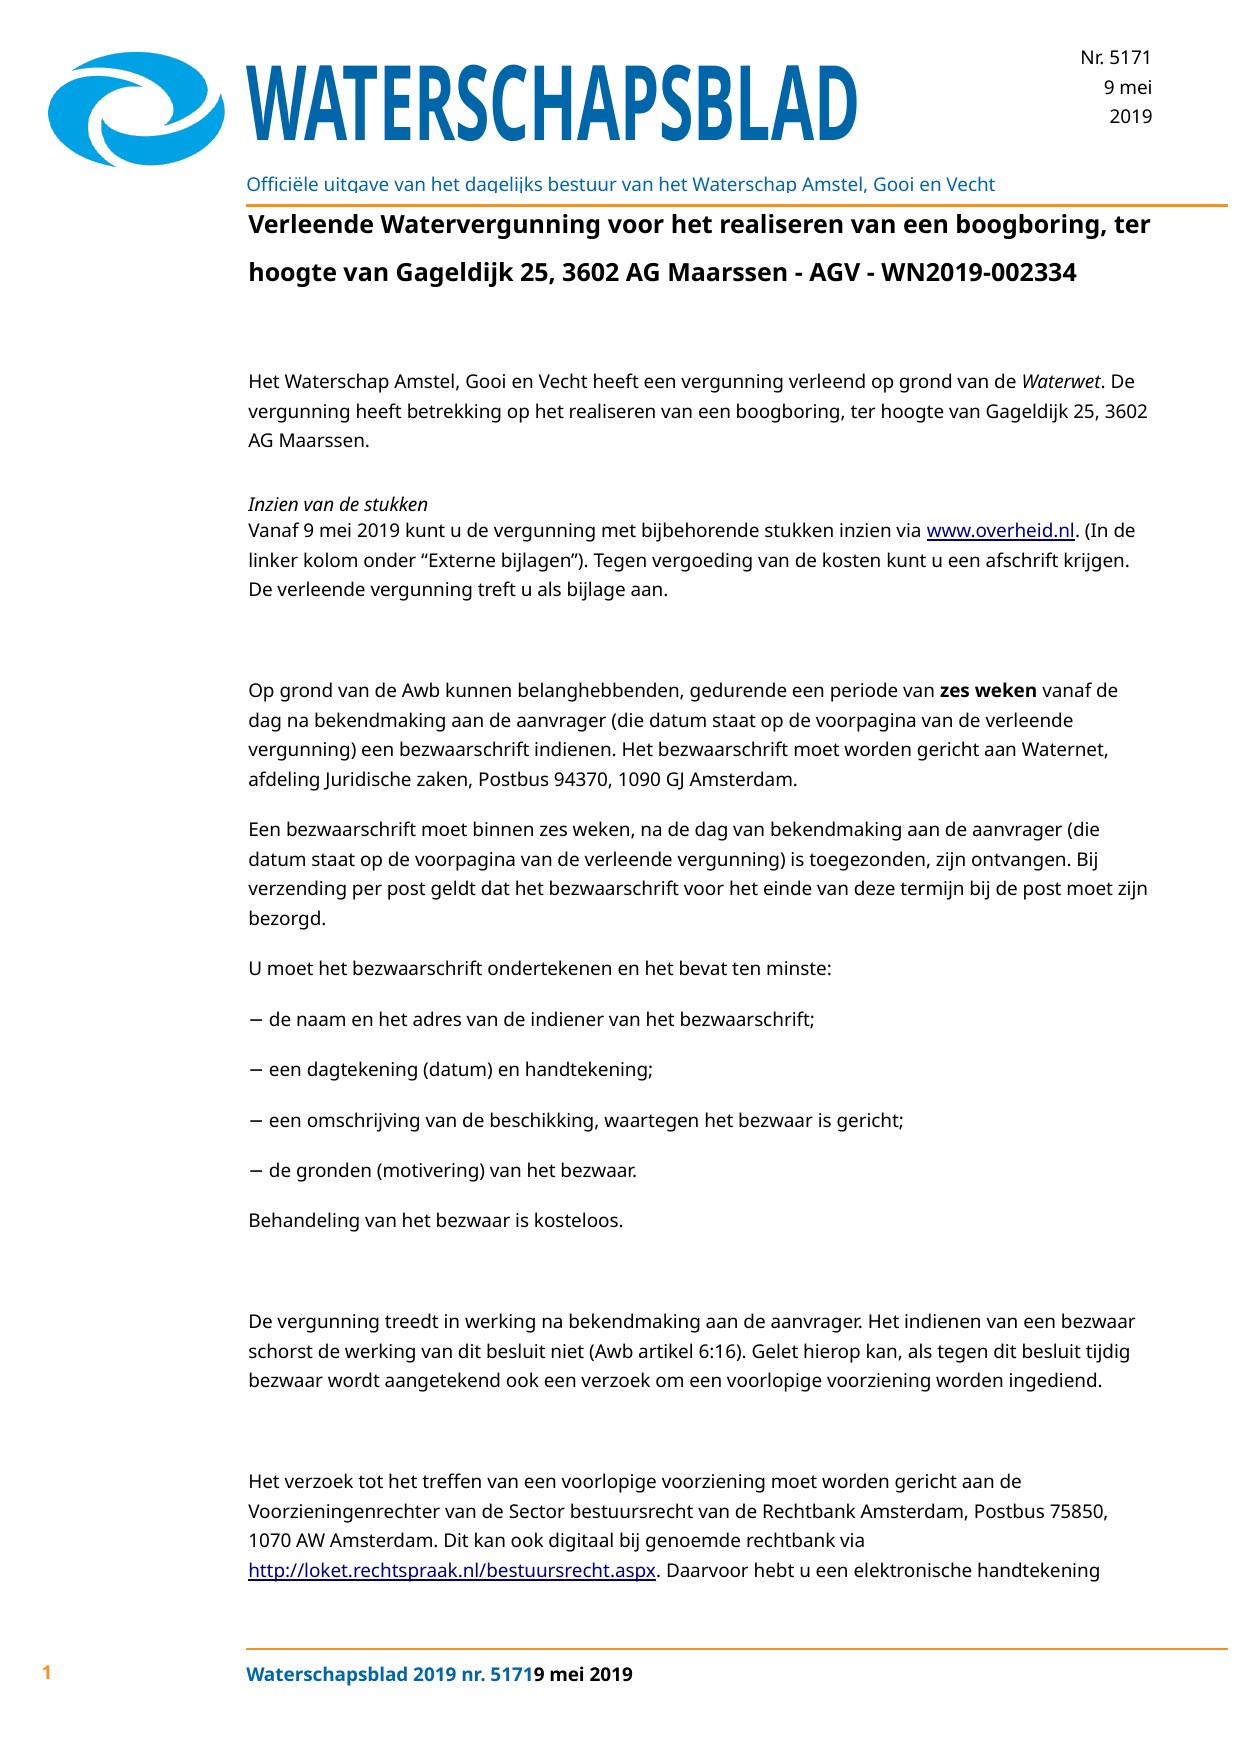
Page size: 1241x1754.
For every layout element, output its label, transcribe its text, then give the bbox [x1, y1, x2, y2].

text − een omschrijving van de beschikking, waartegen het bezwaar is gericht; [248, 1107, 1152, 1132]
text U moet het bezwaarschrift ondertekenen en het bevat ten minste: [248, 956, 1152, 981]
text De vergunning treedt in werking na bekendmaking aan de aanvrager. Het indienen van een bezwaar schorst de werking van dit besluit niet (Awb artikel 6:16). Gelet hierop kan, als tegen dit besluit tijdig bezwaar wordt aangetekend ook een verzoek om een voorlopige voorziening worden ingediend. [248, 1308, 1152, 1393]
text Een bezwaarschrift moet binnen zes weken, na de dag van bekendmaking aan de aanvrager (die datum staat op de voorpagina van de verleende vergunning) is toegezonden, zijn ontvangen. Bij verzending per post geldt dat het bezwaarschrift voor het einde van deze termijn bij de post moet zijn bezorgd. [248, 816, 1152, 931]
picture [41, 47, 231, 172]
text Behandeling van het bezwaar is kosteloos. [248, 1208, 1152, 1233]
text Verleende Watervergunning voor het realiseren van een boogboring, ter hoogte van Gageldijk 25, 3602 AG Maarssen - AGV - WN2019-002334 [248, 207, 1152, 288]
text Het Waterschap Amstel, Gooi en Vecht heeft een vergunning verleend op grond van de Waterwet. De vergunning heeft betrekking op het realiseren van een boogboring, ter hoogte van Gageldijk 25, 3602 AG Maarssen. [248, 368, 1152, 453]
text − de gronden (motivering) van het bezwaar. [248, 1157, 1152, 1183]
text − een dagtekening (datum) en handtekening; [248, 1056, 1152, 1082]
text Op grond van de Awb kunnen belanghebbenden, gedurende een periode van zes weken vanaf de dag na bekendmaking aan de aanvrager (die datum staat op de voorpagina van de verleende vergunning) een bezwaarschrift indienen. Het bezwaarschrift moet worden gericht aan Waternet, afdeling Juridische zaken, Postbus 94370, 1090 GJ Amsterdam. [248, 677, 1152, 792]
text Vanaf 9 mei 2019 kunt u de vergunning met bijbehorende stukken inzien via www.overheid.nl. (In de linker kolom onder “Externe bijlagen”). Tegen vergoeding van de kosten kunt u een afschrift krijgen. De verleende vergunning treft u als bijlage aan. [248, 517, 1152, 602]
text Het verzoek tot het treffen van een voorlopige voorziening moet worden gericht aan de Voorzieningenrechter van de Sector bestuursrecht van de Rechtbank Amsterdam, Postbus 75850, 1070 AW Amsterdam. Dit kan ook digitaal bij genoemde rechtbank via http://loket.rechtspraak.nl/bestuursrecht.aspx. Daarvoor hebt u een elektronische handtekening [248, 1468, 1152, 1583]
text Inzien van de stukken [248, 491, 1152, 517]
text − de naam en het adres van de indiener van het bezwaarschrift; [248, 1006, 1152, 1032]
